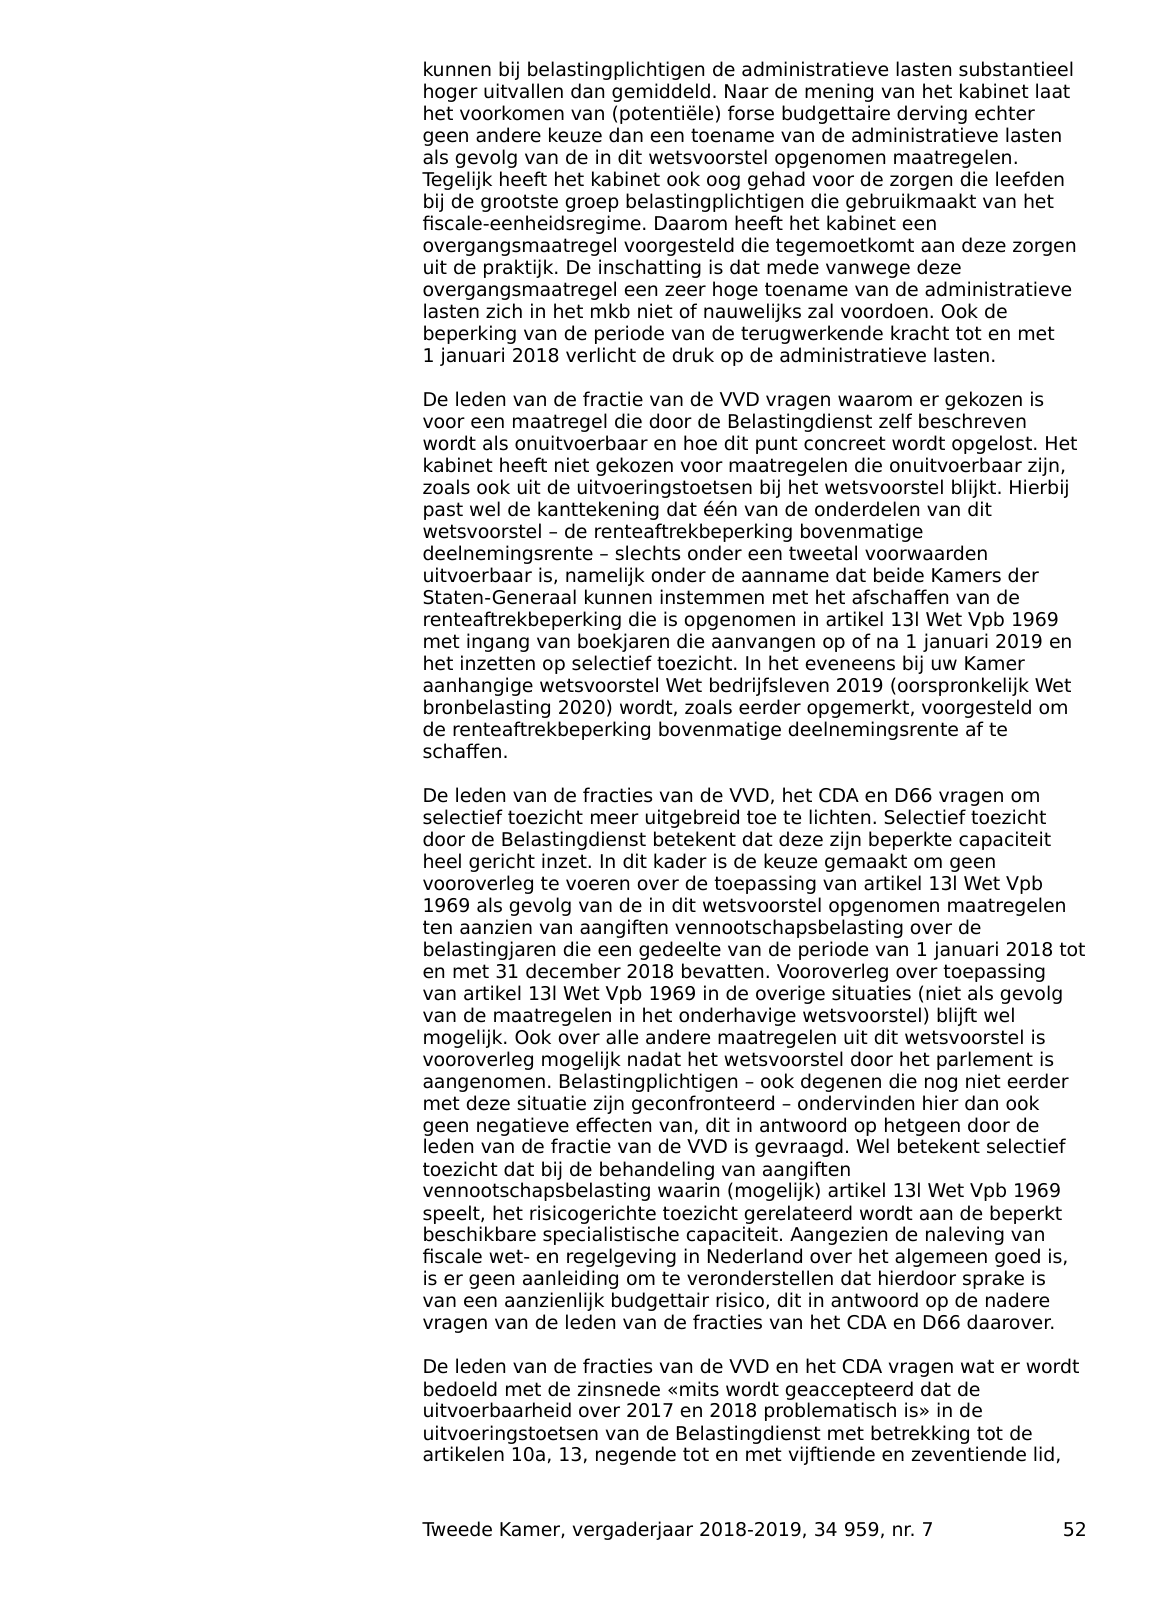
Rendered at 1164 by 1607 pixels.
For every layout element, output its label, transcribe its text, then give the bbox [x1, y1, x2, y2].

text De leden van de fractie van de VVD vragen waarom er gekozen is voor een maatregel die door de Belastingdienst zelf beschreven wordt als onuitvoerbaar en hoe dit punt concreet wordt opgelost. Het kabinet heeft niet gekozen voor maatregelen die onuitvoerbaar zijn, zoals ook uit de uitvoeringstoetsen bij het wetsvoorstel blijkt. Hierbij past wel de kanttekening dat één van de onderdelen van dit wetsvoorstel – de renteaftrekbeperking bovenmatige deelnemingsrente – slechts onder een tweetal voorwaarden uitvoerbaar is, namelijk onder de aanname dat beide Kamers der Staten-Generaal kunnen instemmen met het afschaffen van de renteaftrekbeperking die is opgenomen in artikel 13l Wet Vpb 1969 met ingang van boekjaren die aanvangen op of na 1 januari 2019 en het inzetten op selectief toezicht. In het eveneens bij uw Kamer aanhangige wetsvoorstel Wet bedrijfsleven 2019 (oorspronkelijk Wet bronbelasting 2020) wordt, zoals eerder opgemerkt, voorgesteld om de renteaftrekbeperking bovenmatige deelnemingsrente af te schaffen. [422, 389, 1087, 763]
text kunnen bij belastingplichtigen de administratieve lasten substantieel hoger uitvallen dan gemiddeld. Naar de mening van het kabinet laat het voorkomen van (potentiële) forse budgettaire derving echter geen andere keuze dan een toename van de administratieve lasten als gevolg van de in dit wetsvoorstel opgenomen maatregelen. Tegelijk heeft het kabinet ook oog gehad voor de zorgen die leefden bij de grootste groep belastingplichtigen die gebruikmaakt van het fiscale-eenheidsregime. Daarom heeft het kabinet een overgangsmaatregel voorgesteld die tegemoetkomt aan deze zorgen uit de praktijk. De inschatting is dat mede vanwege deze overgangsmaatregel een zeer hoge toename van de administratieve lasten zich in het mkb niet of nauwelijks zal voordoen. Ook de beperking van de periode van de terugwerkende kracht tot en met 1 januari 2018 verlicht de druk op de administratieve lasten. [422, 59, 1087, 367]
text De leden van de fracties van de VVD, het CDA en D66 vragen om selectief toezicht meer uitgebreid toe te lichten. Selectief toezicht door de Belastingdienst betekent dat deze zijn beperkte capaciteit heel gericht inzet. In dit kader is de keuze gemaakt om geen vooroverleg te voeren over de toepassing van artikel 13l Wet Vpb 1969 als gevolg van de in dit wetsvoorstel opgenomen maatregelen ten aanzien van aangiften vennootschapsbelasting over de belastingjaren die een gedeelte van de periode van 1 januari 2018 tot en met 31 december 2018 bevatten. Vooroverleg over toepassing van artikel 13l Wet Vpb 1969 in de overige situaties (niet als gevolg van de maatregelen in het onderhavige wetsvoorstel) blijft wel mogelijk. Ook over alle andere maatregelen uit dit wetsvoorstel is vooroverleg mogelijk nadat het wetsvoorstel door het parlement is aangenomen. Belastingplichtigen – ook degenen die nog niet eerder met deze situatie zijn geconfronteerd – ondervinden hier dan ook geen negatieve effecten van, dit in antwoord op hetgeen door de leden van de fractie van de VVD is gevraagd. Wel betekent selectief toezicht dat bij de behandeling van aangiften vennootschapsbelasting waarin (mogelijk) artikel 13l Wet Vpb 1969 speelt, het risicogerichte toezicht gerelateerd wordt aan de beperkt beschikbare specialistische capaciteit. Aangezien de naleving van fiscale wet- en regelgeving in Nederland over het algemeen goed is, is er geen aanleiding om te veronderstellen dat hierdoor sprake is van een aanzienlijk budgettair risico, dit in antwoord op de nadere vragen van de leden van de fracties van het CDA en D66 daarover. [422, 785, 1087, 1334]
text De leden van de fracties van de VVD en het CDA vragen wat er wordt bedoeld met de zinsnede «mits wordt geaccepteerd dat de uitvoerbaarheid over 2017 en 2018 problematisch is» in de uitvoeringstoetsen van de Belastingdienst met betrekking tot de artikelen 10a, 13, negende tot en met vijftiende en zeventiende lid, [422, 1356, 1087, 1466]
